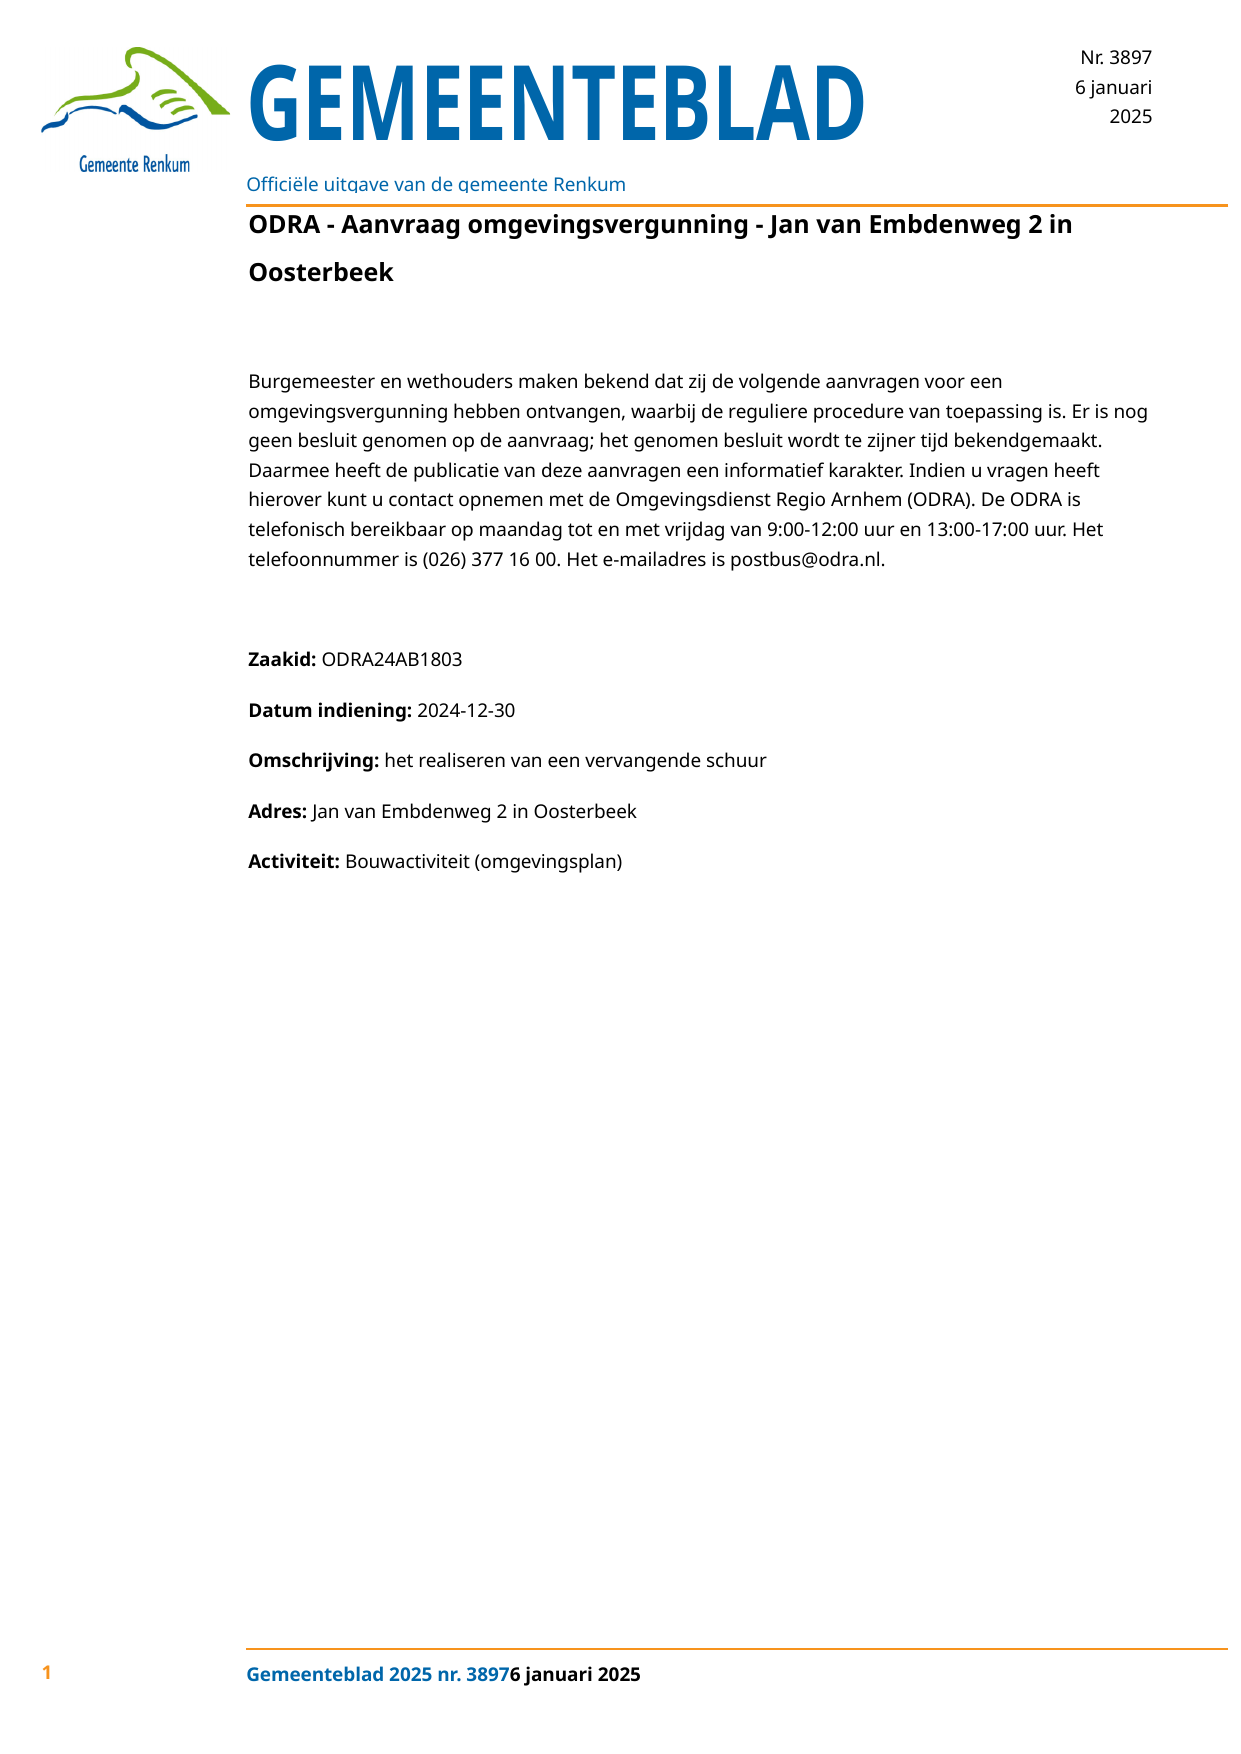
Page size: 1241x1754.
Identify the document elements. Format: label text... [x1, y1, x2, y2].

text Omschrijving: het realiseren van een vervangende schuur [248, 747, 1152, 773]
text Zaakid: ODRA24AB1803 [248, 647, 1152, 672]
picture [41, 47, 231, 172]
text ODRA - Aanvraag omgevingsvergunning - Jan van Embdenweg 2 in Oosterbeek [248, 207, 1152, 288]
text Adres: Jan van Embdenweg 2 in Oosterbeek [248, 798, 1152, 824]
text Activiteit: Bouwactiviteit (omgevingsplan) [248, 848, 1152, 874]
text Burgemeester en wethouders maken bekend dat zij de volgende aanvragen voor een omgevingsvergunning hebben ontvangen, waarbij de reguliere procedure van toepassing is. Er is nog geen besluit genomen op de aanvraag; het genomen besluit wordt te zijner tijd bekendgemaakt. Daarmee heeft de publicatie van deze aanvragen een informatief karakter. Indien u vragen heeft hierover kunt u contact opnemen met de Omgevingsdienst Regio Arnhem (ODRA). De ODRA is telefonisch bereikbaar op maandag tot en met vrijdag van 9:00-12:00 uur en 13:00-17:00 uur. Het telefoonnummer is (026) 377 16 00. Het e-mailadres is postbus@odra.nl. [248, 368, 1152, 572]
text Datum indiening: 2024-12-30 [248, 697, 1152, 723]
